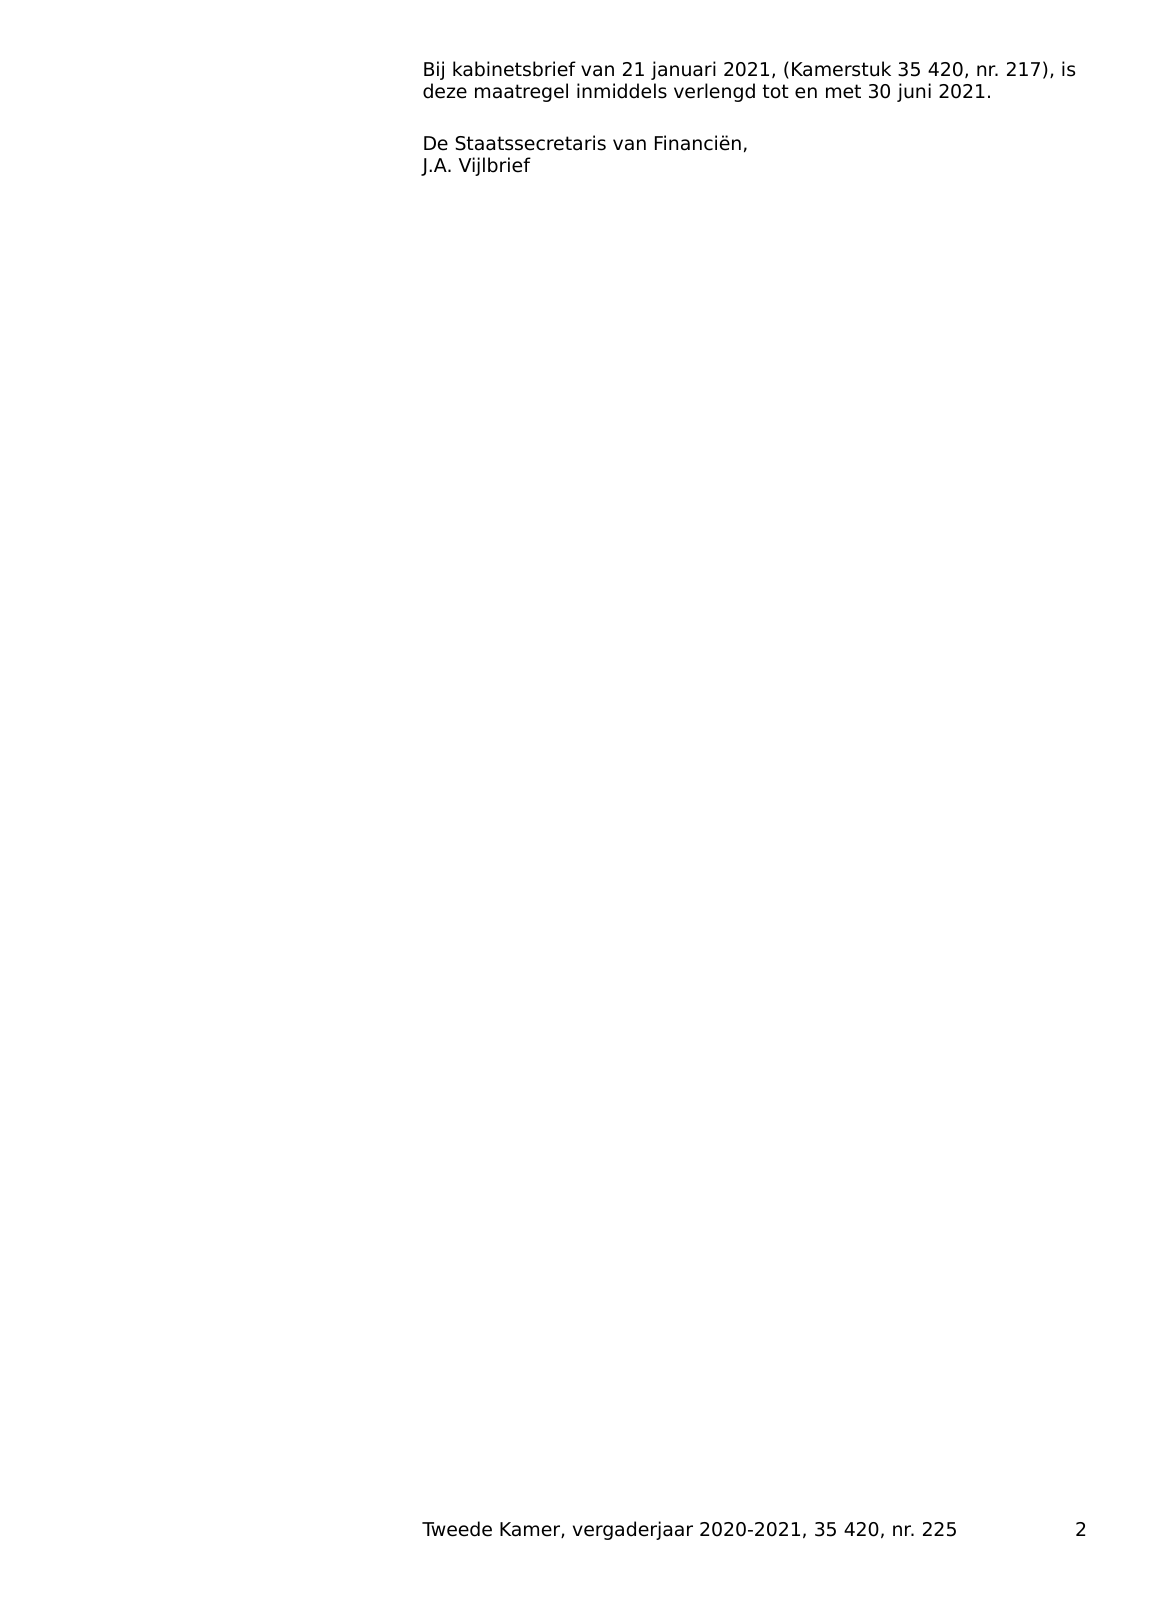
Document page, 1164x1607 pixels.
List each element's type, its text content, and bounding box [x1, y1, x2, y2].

text De Staatssecretaris van Financiën, J.A. Vijlbrief [422, 133, 1087, 177]
text Bij kabinetsbrief van 21 januari 2021, (Kamerstuk 35 420, nr. 217), is deze maatregel inmiddels verlengd tot en met 30 juni 2021. [422, 59, 1087, 103]
